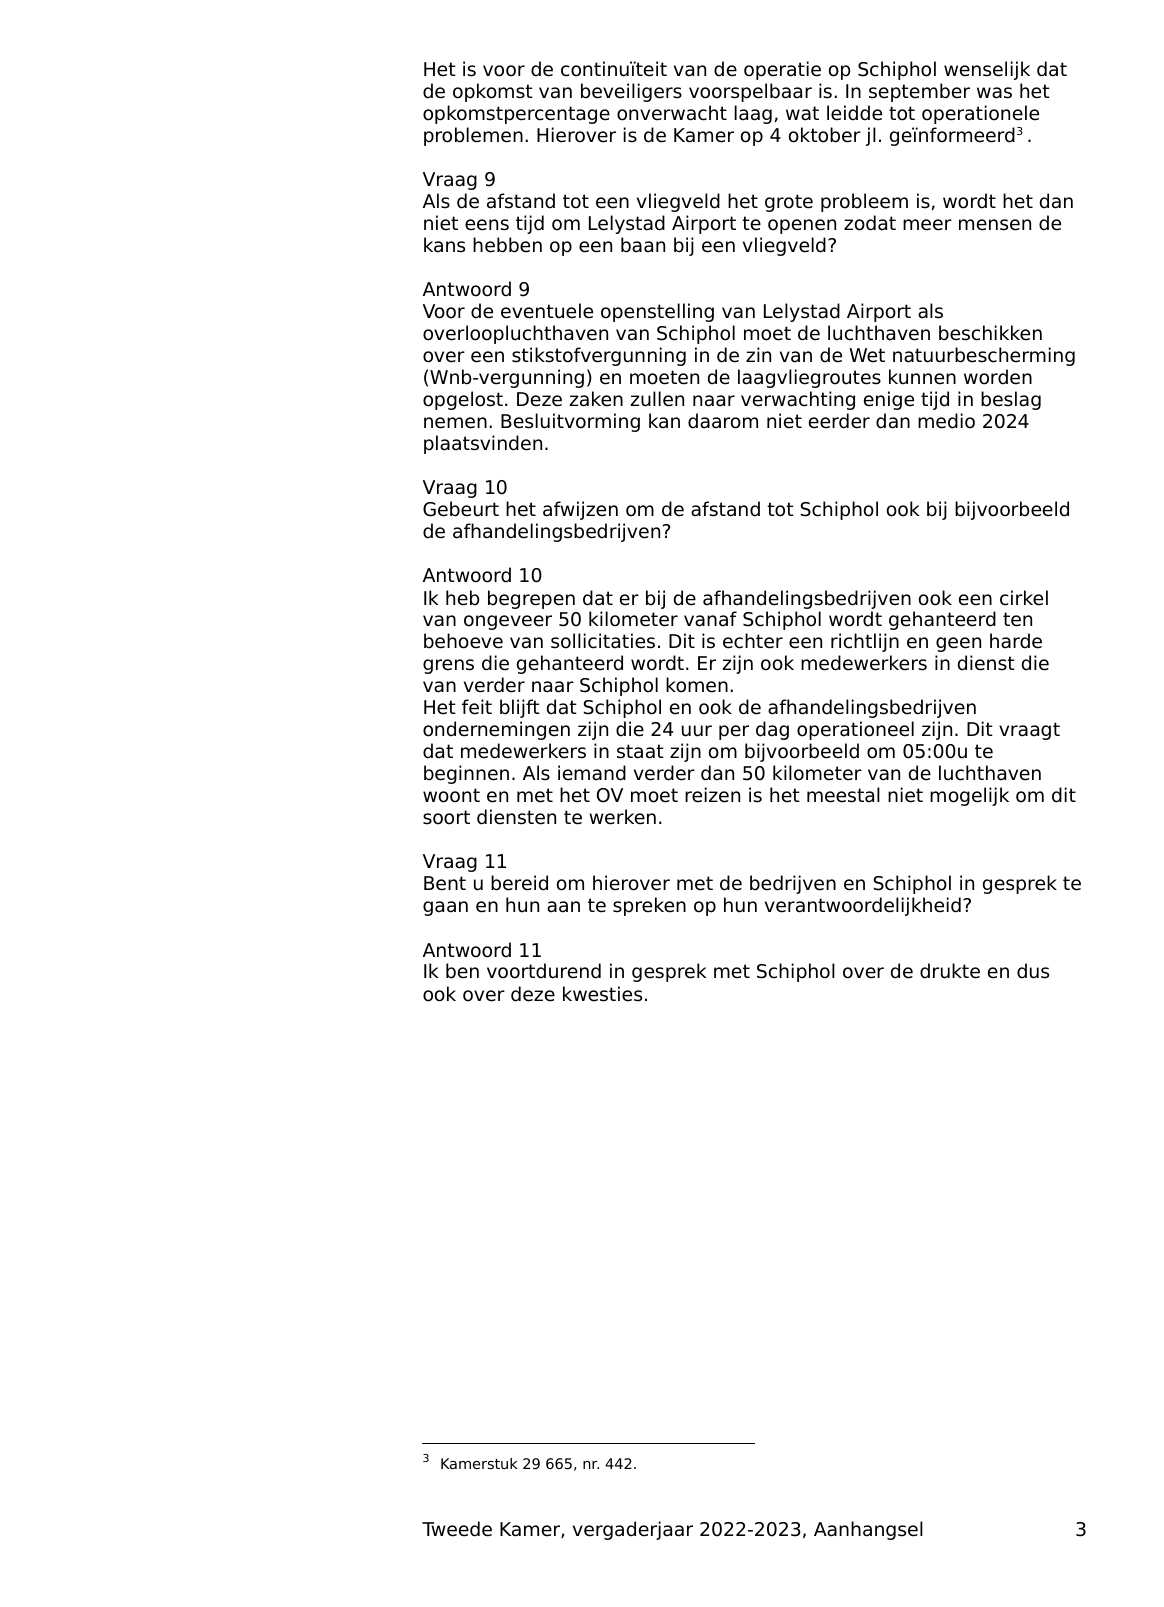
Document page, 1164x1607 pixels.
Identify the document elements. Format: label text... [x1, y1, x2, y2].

text Vraag 10 [422, 477, 1087, 499]
text Antwoord 10 [422, 565, 1087, 587]
text Kamerstuk 29 665, nr. 442. [422, 1452, 1087, 1474]
text Voor de eventuele openstelling van Lelystad Airport als overloopluchthaven van Schiphol moet de luchthaven beschikken over een stikstofvergunning in de zin van de Wet natuurbescherming (Wnb-vergunning) en moeten de laagvliegroutes kunnen worden opgelost. Deze zaken zullen naar verwachting enige tijd in beslag nemen. Besluitvorming kan daarom niet eerder dan medio 2024 plaatsvinden. [422, 301, 1087, 455]
text Antwoord 9 [422, 279, 1087, 301]
text Vraag 11 [422, 851, 1087, 873]
text Antwoord 11 [422, 939, 1087, 961]
text Als de afstand tot een vliegveld het grote probleem is, wordt het dan niet eens tijd om Lelystad Airport te openen zodat meer mensen de kans hebben op een baan bij een vliegveld? [422, 191, 1087, 257]
text Het is voor de continuïteit van de operatie op Schiphol wenselijk dat de opkomst van beveiligers voorspelbaar is. In september was het opkomstpercentage onverwacht laag, wat leidde tot operationele problemen. Hierover is de Kamer op 4 oktober jl. geïnformeerd. [422, 59, 1087, 147]
text Het feit blijft dat Schiphol en ook de afhandelingsbedrijven ondernemingen zijn die 24 uur per dag operationeel zijn. Dit vraagt dat medewerkers in staat zijn om bijvoorbeeld om 05:00u te beginnen. Als iemand verder dan 50 kilometer van de luchthaven woont en met het OV moet reizen is het meestal niet mogelijk om dit soort diensten te werken. [422, 697, 1087, 829]
text Ik ben voortdurend in gesprek met Schiphol over de drukte en dus ook over deze kwesties. [422, 961, 1087, 1005]
text Bent u bereid om hierover met de bedrijven en Schiphol in gesprek te gaan en hun aan te spreken op hun verantwoordelijkheid? [422, 873, 1087, 917]
text Ik heb begrepen dat er bij de afhandelingsbedrijven ook een cirkel van ongeveer 50 kilometer vanaf Schiphol wordt gehanteerd ten behoeve van sollicitaties. Dit is echter een richtlijn en geen harde grens die gehanteerd wordt. Er zijn ook medewerkers in dienst die van verder naar Schiphol komen. [422, 587, 1087, 697]
text Gebeurt het afwijzen om de afstand tot Schiphol ook bij bijvoorbeeld de afhandelingsbedrijven? [422, 499, 1087, 543]
text Vraag 9 [422, 169, 1087, 191]
